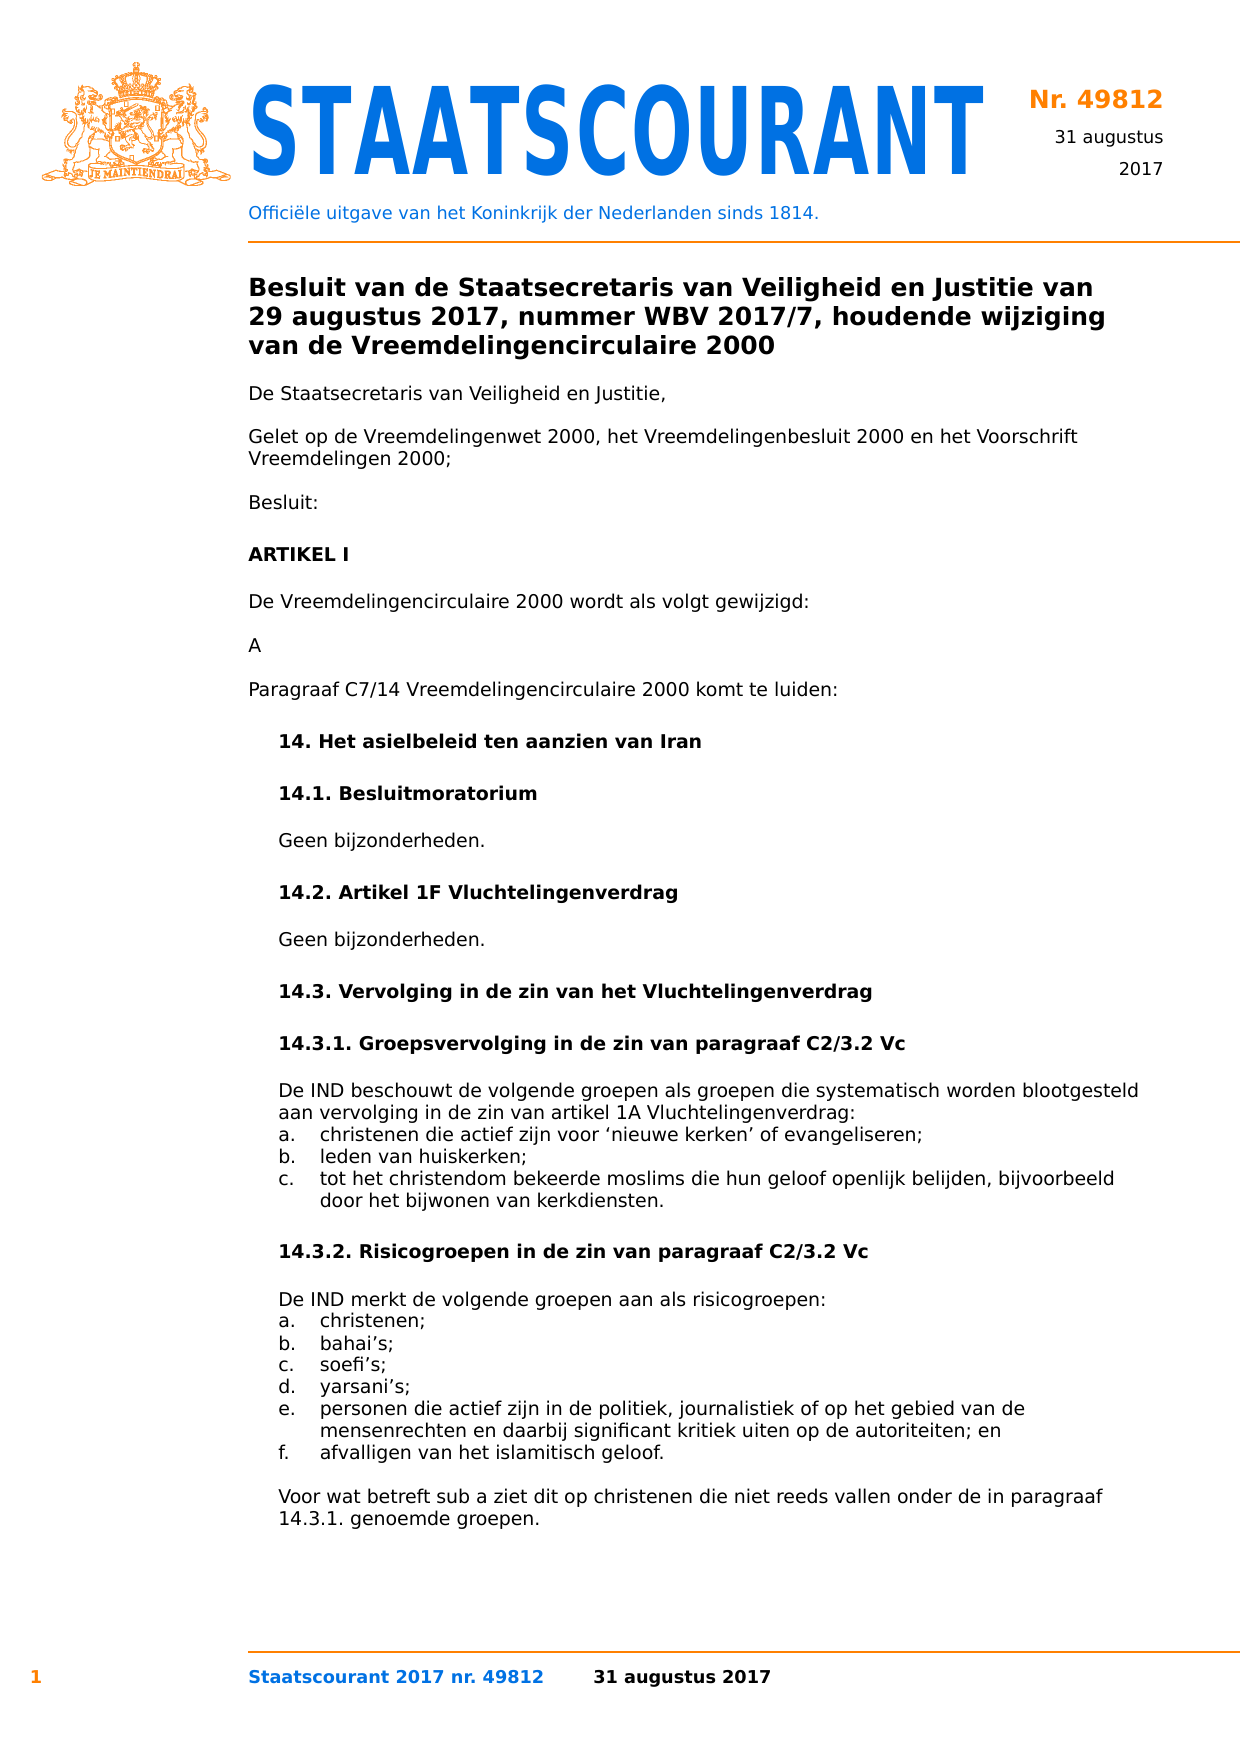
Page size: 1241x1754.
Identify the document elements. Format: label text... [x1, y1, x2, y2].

text Paragraaf C7/14 Vreemdelingencirculaire 2000 komt te luiden: [248, 679, 1163, 701]
subtitle 14.2. Artikel 1F Vluchtelingenverdrag [278, 882, 1163, 904]
text De Vreemdelingencirculaire 2000 wordt als volgt gewijzigd: [248, 591, 1163, 613]
text Gelet op de Vreemdelingenwet 2000, het Vreemdelingenbesluit 2000 en het Voorschrift Vreemdelingen 2000; [248, 426, 1163, 470]
text c. tot het christendom bekeerde moslims die hun geloof openlijk belijden, bijvoorbeeld door het bijwonen van kerkdiensten. [278, 1167, 1163, 1211]
text Geen bijzonderheden. [278, 929, 1163, 951]
subtitle 14.3.2. Risicogroepen in de zin van paragraaf C2/3.2 Vc [278, 1241, 1163, 1263]
text b. bahai’s; [278, 1332, 1163, 1354]
text f. afvalligen van het islamitisch geloof. [278, 1442, 1163, 1464]
table_cell 2017 [998, 153, 1240, 203]
text e. personen die actief zijn in de politiek, journalistiek of op het gebied van de mensenrechten en daarbij significant kritiek uiten op de autoriteiten; en [278, 1398, 1163, 1442]
text b. leden van huiskerken; [278, 1146, 1163, 1167]
subtitle 14. Het asielbeleid ten aanzien van Iran [278, 731, 1163, 753]
text Voor wat betreft sub a ziet dit op christenen die niet reeds vallen onder de in paragraaf 14.3.1. genoemde groepen. [278, 1486, 1163, 1530]
table_header Nr. 49812 [998, 62, 1240, 121]
text Besluit: [248, 492, 1163, 514]
table_cell Officiële uitgave van het Koninkrijk der Nederlanden sinds 1814. [248, 203, 1240, 241]
text a. christenen; [278, 1310, 1163, 1332]
text c. soefi’s; [278, 1354, 1163, 1376]
picture [41, 62, 231, 186]
table_header STAATSCOURANT [248, 62, 998, 203]
text De IND beschouwt de volgende groepen als groepen die systematisch worden blootgesteld aan vervolging in de zin van artikel 1A Vluchtelingenverdrag: [278, 1079, 1163, 1123]
text De Staatsecretaris van Veiligheid en Justitie, [248, 382, 1163, 404]
table_cell 31 augustus [998, 121, 1240, 153]
subtitle ARTIKEL I [248, 544, 1163, 566]
subtitle 14.3. Vervolging in de zin van het Vluchtelingenverdrag [278, 981, 1163, 1003]
text Geen bijzonderheden. [278, 830, 1163, 852]
subtitle 14.3.1. Groepsvervolging in de zin van paragraaf C2/3.2 Vc [278, 1033, 1163, 1054]
text De IND merkt de volgende groepen aan als risicogroepen: [278, 1288, 1163, 1310]
text a. christenen die actief zijn voor ‘nieuwe kerken’ of evangeliseren; [278, 1123, 1163, 1146]
text A [248, 635, 1163, 657]
table_header [25, 62, 248, 241]
subtitle Besluit van de Staatsecretaris van Veiligheid en Justitie van 29 augustus 2017, nummer WBV 2017/7, houdende wijziging van de Vreemdelingencirculaire 2000 [248, 273, 1163, 361]
subtitle 14.1. Besluitmoratorium [278, 783, 1163, 805]
text d. yarsani’s; [278, 1376, 1163, 1398]
